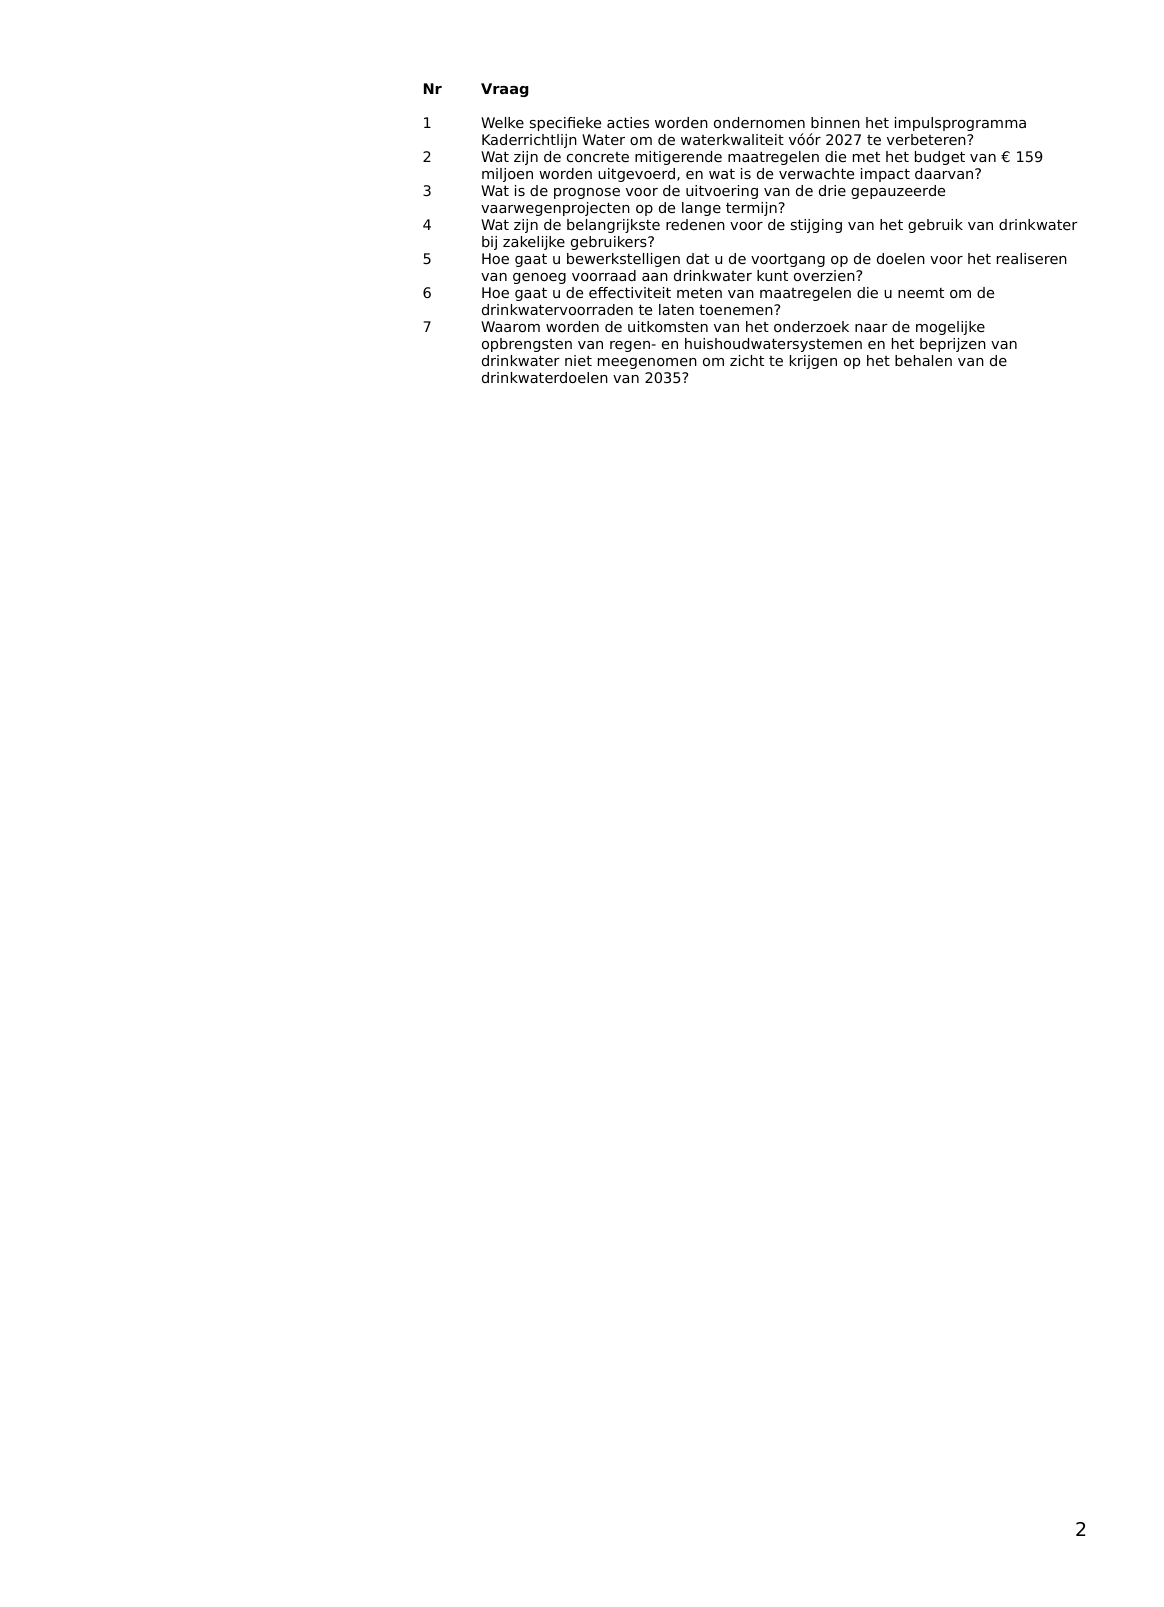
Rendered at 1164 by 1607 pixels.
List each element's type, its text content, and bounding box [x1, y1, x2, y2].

table_cell Waarom worden de uitkomsten van het onderzoek naar de mogelijke opbrengsten van regen- en huishoudwatersystemen en het beprijzen van drinkwater niet meegenomen om zicht te krijgen op het behalen van de drinkwaterdoelen van 2035? [475, 319, 1087, 387]
table_cell Wat zijn de concrete mitigerende maatregelen die met het budget van € 159 miljoen worden uitgevoerd, en wat is de verwachte impact daarvan? [475, 149, 1087, 183]
table_cell Welke specifieke acties worden ondernomen binnen het impulsprogramma Kaderrichtlijn Water om de waterkwaliteit vóór 2027 te verbeteren? [475, 115, 1087, 149]
table_cell Hoe gaat u bewerkstelligen dat u de voortgang op de doelen voor het realiseren van genoeg voorraad aan drinkwater kunt overzien? [475, 251, 1087, 285]
table_header Vraag [475, 81, 1087, 98]
table_cell 6 [422, 285, 475, 319]
table_cell 5 [422, 251, 475, 285]
table_cell [422, 98, 475, 115]
table_cell 7 [422, 319, 475, 387]
table_cell 2 [422, 149, 475, 183]
table_cell Wat is de prognose voor de uitvoering van de drie gepauzeerde vaarwegenprojecten op de lange termijn? [475, 183, 1087, 217]
table_cell 1 [422, 115, 475, 149]
table_cell 4 [422, 217, 475, 251]
table_cell Hoe gaat u de effectiviteit meten van maatregelen die u neemt om de drinkwatervoorraden te laten toenemen? [475, 285, 1087, 319]
table_cell 3 [422, 183, 475, 217]
table_header Nr [422, 81, 475, 98]
table_cell Wat zijn de belangrijkste redenen voor de stijging van het gebruik van drinkwater bij zakelijke gebruikers? [475, 217, 1087, 251]
table_cell [475, 98, 1087, 115]
